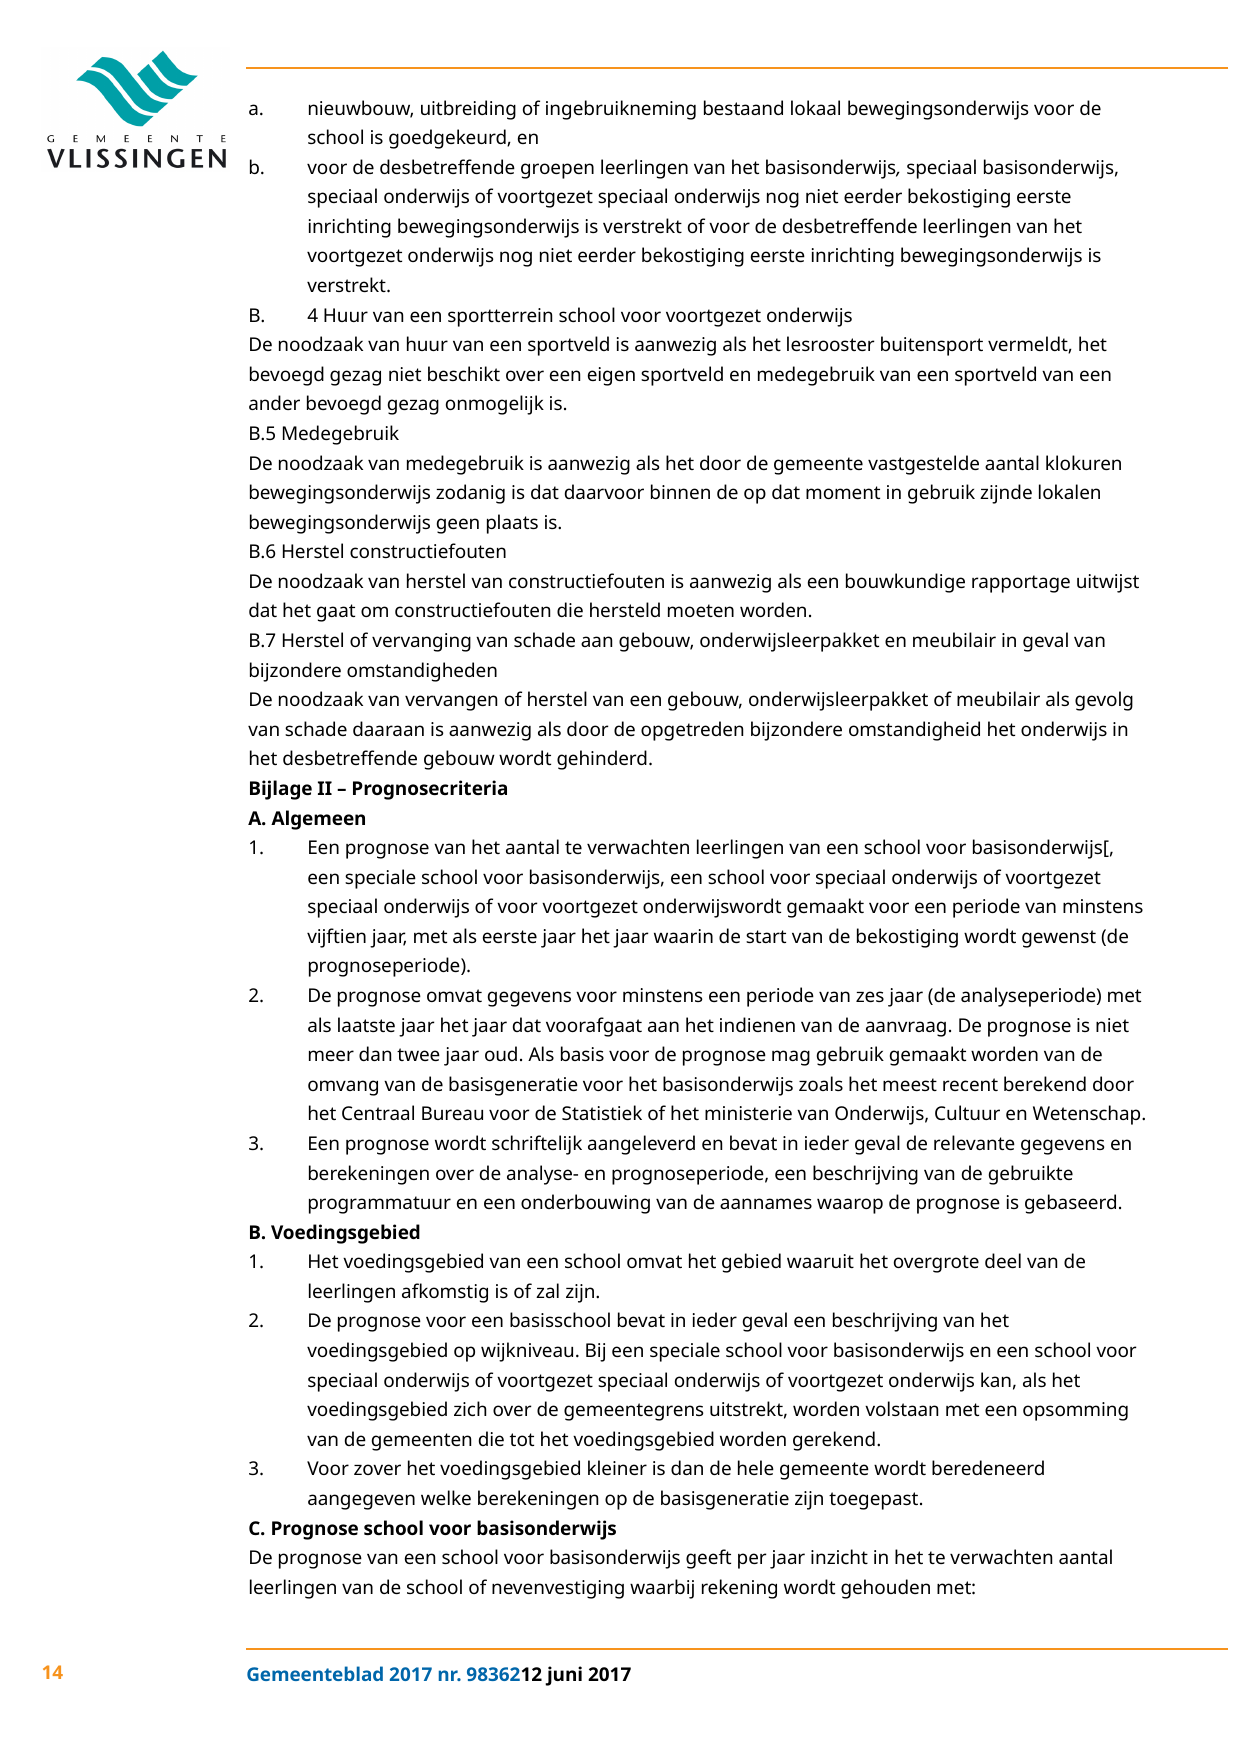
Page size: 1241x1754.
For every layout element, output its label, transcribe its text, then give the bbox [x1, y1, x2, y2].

list Voor zover het voedingsgebied kleiner is dan de hele gemeente wordt beredeneerd aangegeven welke berekeningen op de basisgeneratie zijn toegepast. [248, 1456, 1152, 1511]
list De prognose voor een basisschool bevat in ieder geval een beschrijving van het voedingsgebied op wijkniveau. Bij een speciale school voor basisonderwijs en een school voor speciaal onderwijs of voortgezet speciaal onderwijs of voortgezet onderwijs kan, als het voedingsgebied zich over de gemeentegrens uitstrekt, worden volstaan met een opsomming van de gemeenten die tot het voedingsgebied worden gerekend. [248, 1308, 1152, 1452]
text De noodzaak van huur van een sportveld is aanwezig als het lesrooster buitensport vermeldt, het bevoegd gezag niet beschikt over een eigen sportveld en medegebruik van een sportveld van een ander bevoegd gezag onmogelijk is. [248, 331, 1152, 416]
list voor de desbetreffende groepen leerlingen van het basisonderwijs, speciaal basisonderwijs, speciaal onderwijs of voortgezet speciaal onderwijs nog niet eerder bekostiging eerste inrichting bewegingsonderwijs is verstrekt of voor de desbetreffende leerlingen van het voortgezet onderwijs nog niet eerder bekostiging eerste inrichting bewegingsonderwijs is verstrekt. [248, 154, 1152, 298]
text De noodzaak van medegebruik is aanwezig als het door de gemeente vastgestelde aantal klokuren bewegingsonderwijs zodanig is dat daarvoor binnen de op dat moment in gebruik zijnde lokalen bewegingsonderwijs geen plaats is. [248, 450, 1152, 535]
list Een prognose wordt schriftelijk aangeleverd en bevat in ieder geval de relevante gegevens en berekeningen over de analyse- en prognoseperiode, een beschrijving van de gebruikte programmatuur en een onderbouwing van de aannames waarop de prognose is gebaseerd. [248, 1130, 1152, 1215]
text B.6 Herstel constructiefouten [248, 538, 1152, 564]
text Bijlage II – Prognosecriteria [248, 775, 1152, 801]
text De prognose van een school voor basisonderwijs geeft per jaar inzicht in het te verwachten aantal leerlingen van de school of nevenvestiging waarbij rekening wordt gehouden met: [248, 1544, 1152, 1600]
picture [41, 47, 231, 172]
list Een prognose van het aantal te verwachten leerlingen van een school voor basisonderwijs[, een speciale school voor basisonderwijs, een school voor speciaal onderwijs of voortgezet speciaal onderwijs of voor voortgezet onderwijswordt gemaakt voor een periode van minstens vijftien jaar, met als eerste jaar het jaar waarin de start van de bekostiging wordt gewenst (de prognoseperiode). [248, 834, 1152, 978]
text B. Voedingsgebied [248, 1219, 1152, 1245]
text De noodzaak van herstel van constructiefouten is aanwezig als een bouwkundige rapportage uitwijst dat het gaat om constructiefouten die hersteld moeten worden. [248, 568, 1152, 623]
text B.7 Herstel of vervanging van schade aan gebouw, onderwijsleerpakket en meubilair in geval van bijzondere omstandigheden [248, 627, 1152, 683]
list De prognose omvat gegevens voor minstens een periode van zes jaar (de analyseperiode) met als laatste jaar het jaar dat voorafgaat aan het indienen van de aanvraag. De prognose is niet meer dan twee jaar oud. Als basis voor de prognose mag gebruik gemaakt worden van de omvang van de basisgeneratie voor het basisonderwijs zoals het meest recent berekend door het Centraal Bureau voor de Statistiek of het ministerie van Onderwijs, Cultuur en Wetenschap. [248, 982, 1152, 1126]
text A. Algemeen [248, 805, 1152, 831]
list nieuwbouw, uitbreiding of ingebruikneming bestaand lokaal bewegingsonderwijs voor de school is goedgekeurd, en [248, 95, 1152, 150]
text De noodzaak van vervangen of herstel van een gebouw, onderwijsleerpakket of meubilair als gevolg van schade daaraan is aanwezig als door de opgetreden bijzondere omstandigheid het onderwijs in het desbetreffende gebouw wordt gehinderd. [248, 686, 1152, 771]
text B.5 Medegebruik [248, 420, 1152, 446]
text C. Prognose school voor basisonderwijs [248, 1515, 1152, 1541]
list 4 Huur van een sportterrein school voor voortgezet onderwijs [248, 302, 1152, 328]
list Het voedingsgebied van een school omvat het gebied waaruit het overgrote deel van de leerlingen afkomstig is of zal zijn. [248, 1248, 1152, 1304]
